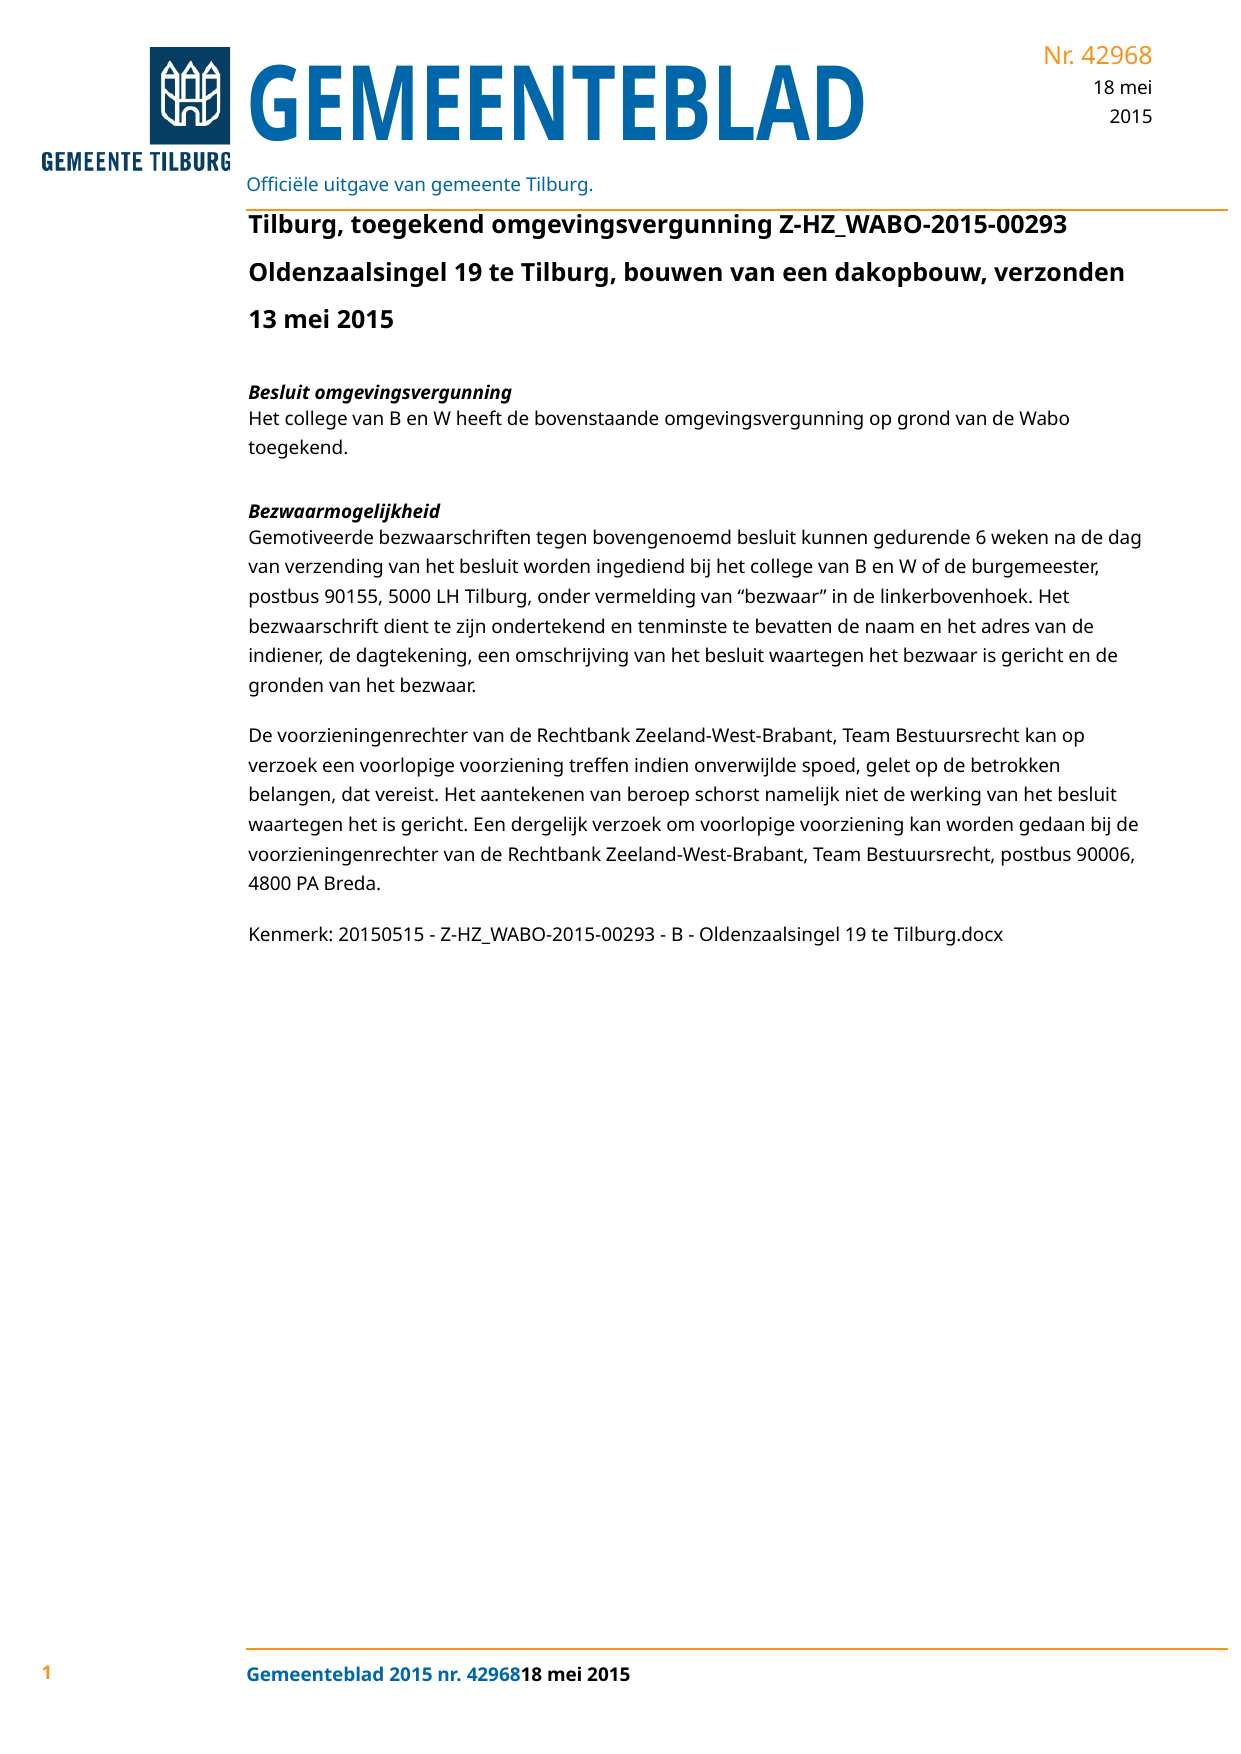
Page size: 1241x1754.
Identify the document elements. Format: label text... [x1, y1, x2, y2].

text De voorzieningenrechter van de Rechtbank Zeeland-West-Brabant, Team Bestuursrecht kan op verzoek een voorlopige voorziening treffen indien onverwijlde spoed, gelet op de betrokken belangen, dat vereist. Het aantekenen van beroep schorst namelijk niet de werking van het besluit waartegen het is gericht. Een dergelijk verzoek om voorlopige voorziening kan worden gedaan bij de voorzieningenrechter van de Rechtbank Zeeland-West-Brabant, Team Bestuursrecht, postbus 90006, 4800 PA Breda. [248, 722, 1152, 896]
text Gemotiveerde bezwaarschriften tegen bovengenoemd besluit kunnen gedurende 6 weken na de dag van verzending van het besluit worden ingediend bij het college van B en W of de burgemeester, postbus 90155, 5000 LH Tilburg, onder vermelding van “bezwaar” in de linkerbovenhoek. Het bezwaarschrift dient te zijn ondertekend en tenminste te bevatten de naam en het adres van de indiener, de dagtekening, een omschrijving van het besluit waartegen het bezwaar is gericht en de gronden van het bezwaar. [248, 524, 1152, 698]
picture [41, 47, 231, 172]
text Besluit omgevingsvergunning [248, 379, 1152, 405]
text Tilburg, toegekend omgevingsvergunning Z-HZ_WABO-2015-00293 Oldenzaalsingel 19 te Tilburg, bouwen van een dakopbouw, verzonden 13 mei 2015 [248, 211, 1152, 336]
text Kenmerk: 20150515 - Z-HZ_WABO-2015-00293 - B - Oldenzaalsingel 19 te Tilburg.docx [248, 921, 1152, 946]
text Bezwaarmogelijkheid [248, 498, 1152, 524]
text Het college van B en W heeft de bovenstaande omgevingsvergunning op grond van de Wabo toegekend. [248, 405, 1152, 460]
